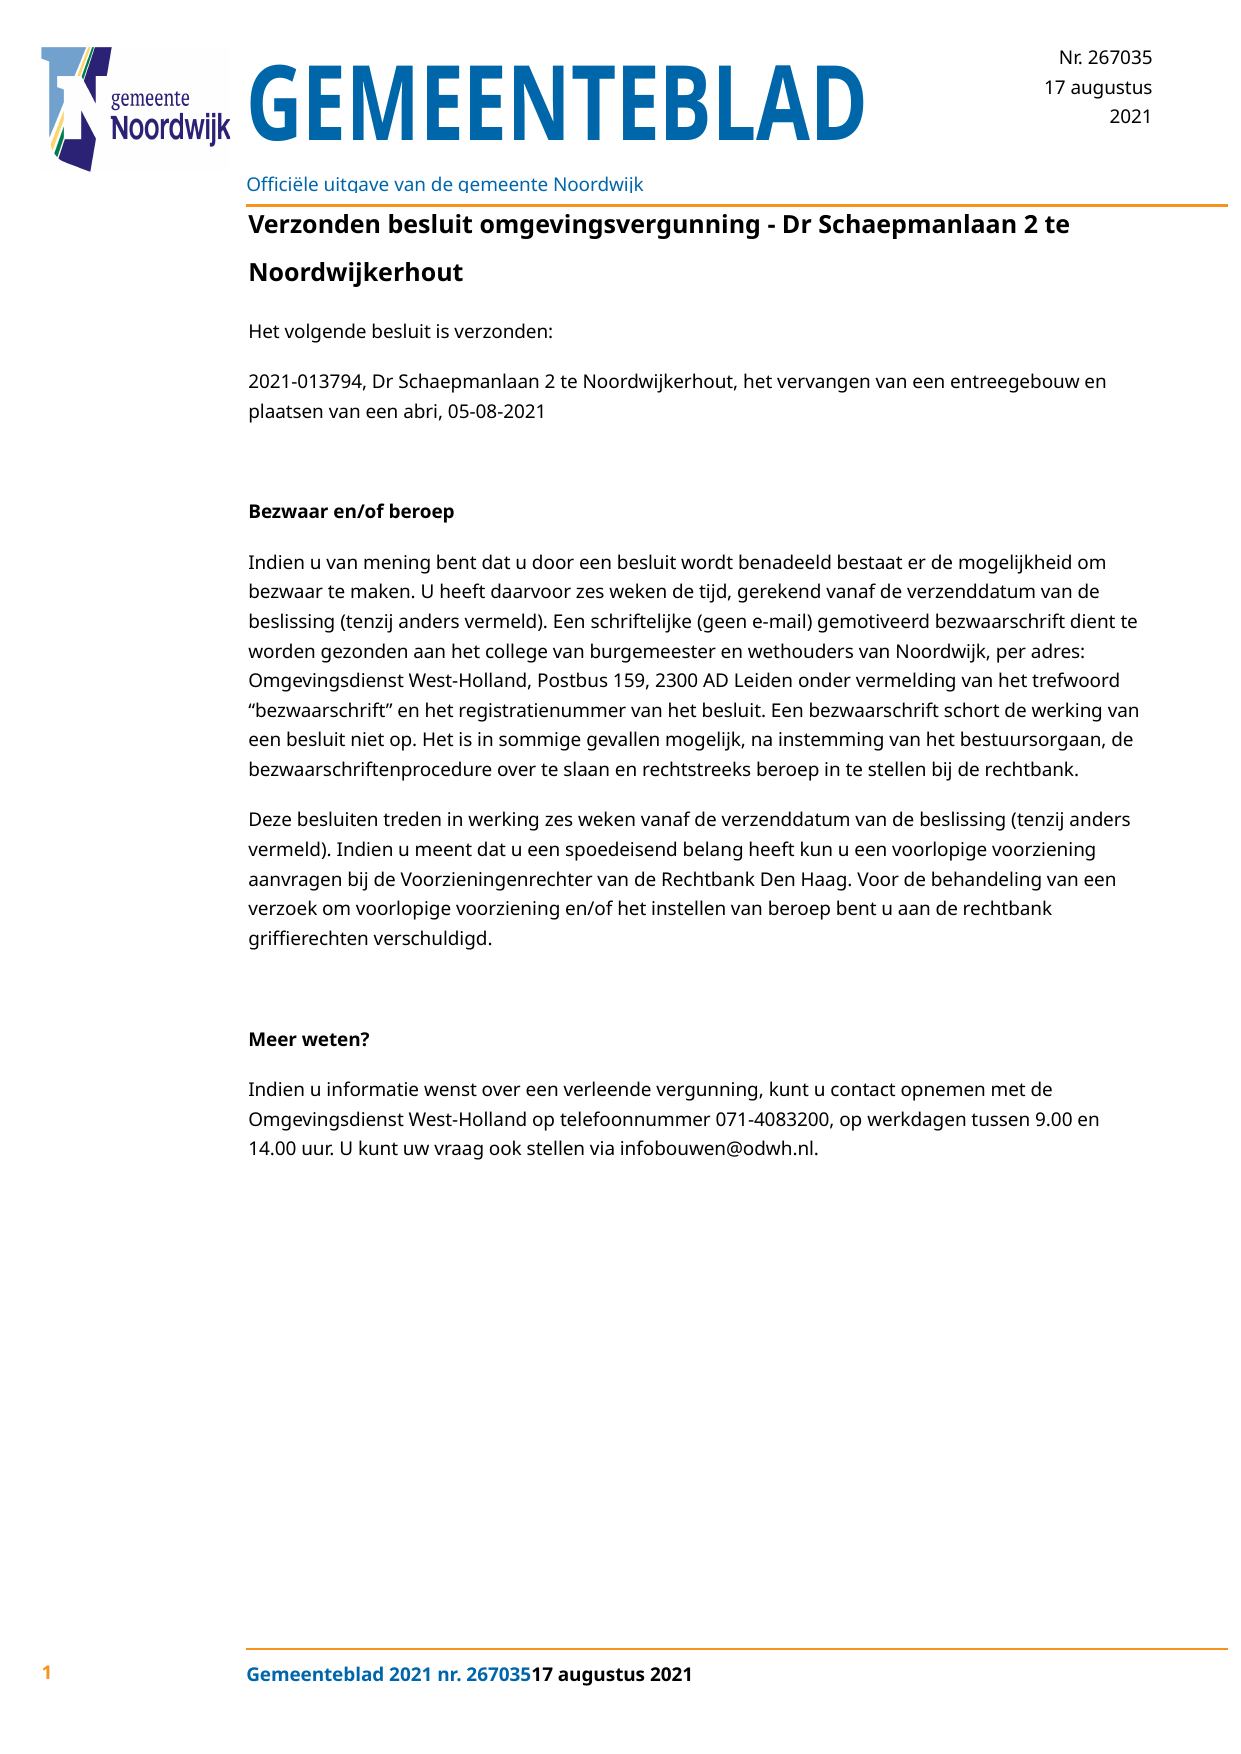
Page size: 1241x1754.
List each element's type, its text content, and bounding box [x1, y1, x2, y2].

text Het volgende besluit is verzonden: [248, 318, 1152, 344]
text Deze besluiten treden in werking zes weken vanaf de verzenddatum van de beslissing (tenzij anders vermeld). Indien u meent dat u een spoedeisend belang heeft kun u een voorlopige voorziening aanvragen bij de Voorzieningenrechter van de Rechtbank Den Haag. Voor de behandeling van een verzoek om voorlopige voorziening en/of het instellen van beroep bent u aan de rechtbank griffierechten verschuldigd. [248, 807, 1152, 951]
text Meer weten? [248, 1026, 1152, 1052]
picture [41, 47, 231, 172]
text Indien u van mening bent dat u door een besluit wordt benadeeld bestaat er de mogelijkheid om bezwaar te maken. U heeft daarvoor zes weken de tijd, gerekend vanaf de verzenddatum van de beslissing (tenzij anders vermeld). Een schriftelijke (geen e-mail) gemotiveerd bezwaarschrift dient te worden gezonden aan het college van burgemeester en wethouders van Noordwijk, per adres: Omgevingsdienst West-Holland, Postbus 159, 2300 AD Leiden onder vermelding van het trefwoord “bezwaarschrift” en het registratienummer van het besluit. Een bezwaarschrift schort de werking van een besluit niet op. Het is in sommige gevallen mogelijk, na instemming van het bestuursorgaan, de bezwaarschriftenprocedure over te slaan en rechtstreeks beroep in te stellen bij de rechtbank. [248, 549, 1152, 782]
text Bezwaar en/of beroep [248, 499, 1152, 524]
text Indien u informatie wenst over een verleende vergunning, kunt u contact opnemen met de Omgevingsdienst West-Holland op telefoonnummer 071-4083200, op werkdagen tussen 9.00 en 14.00 uur. U kunt uw vraag ook stellen via infobouwen@odwh.nl. [248, 1076, 1152, 1161]
text Verzonden besluit omgevingsvergunning - Dr Schaepmanlaan 2 te Noordwijkerhout [248, 207, 1152, 288]
text 2021-013794, Dr Schaepmanlaan 2 te Noordwijkerhout, het vervangen van een entreegebouw en plaatsen van een abri, 05-08-2021 [248, 368, 1152, 424]
